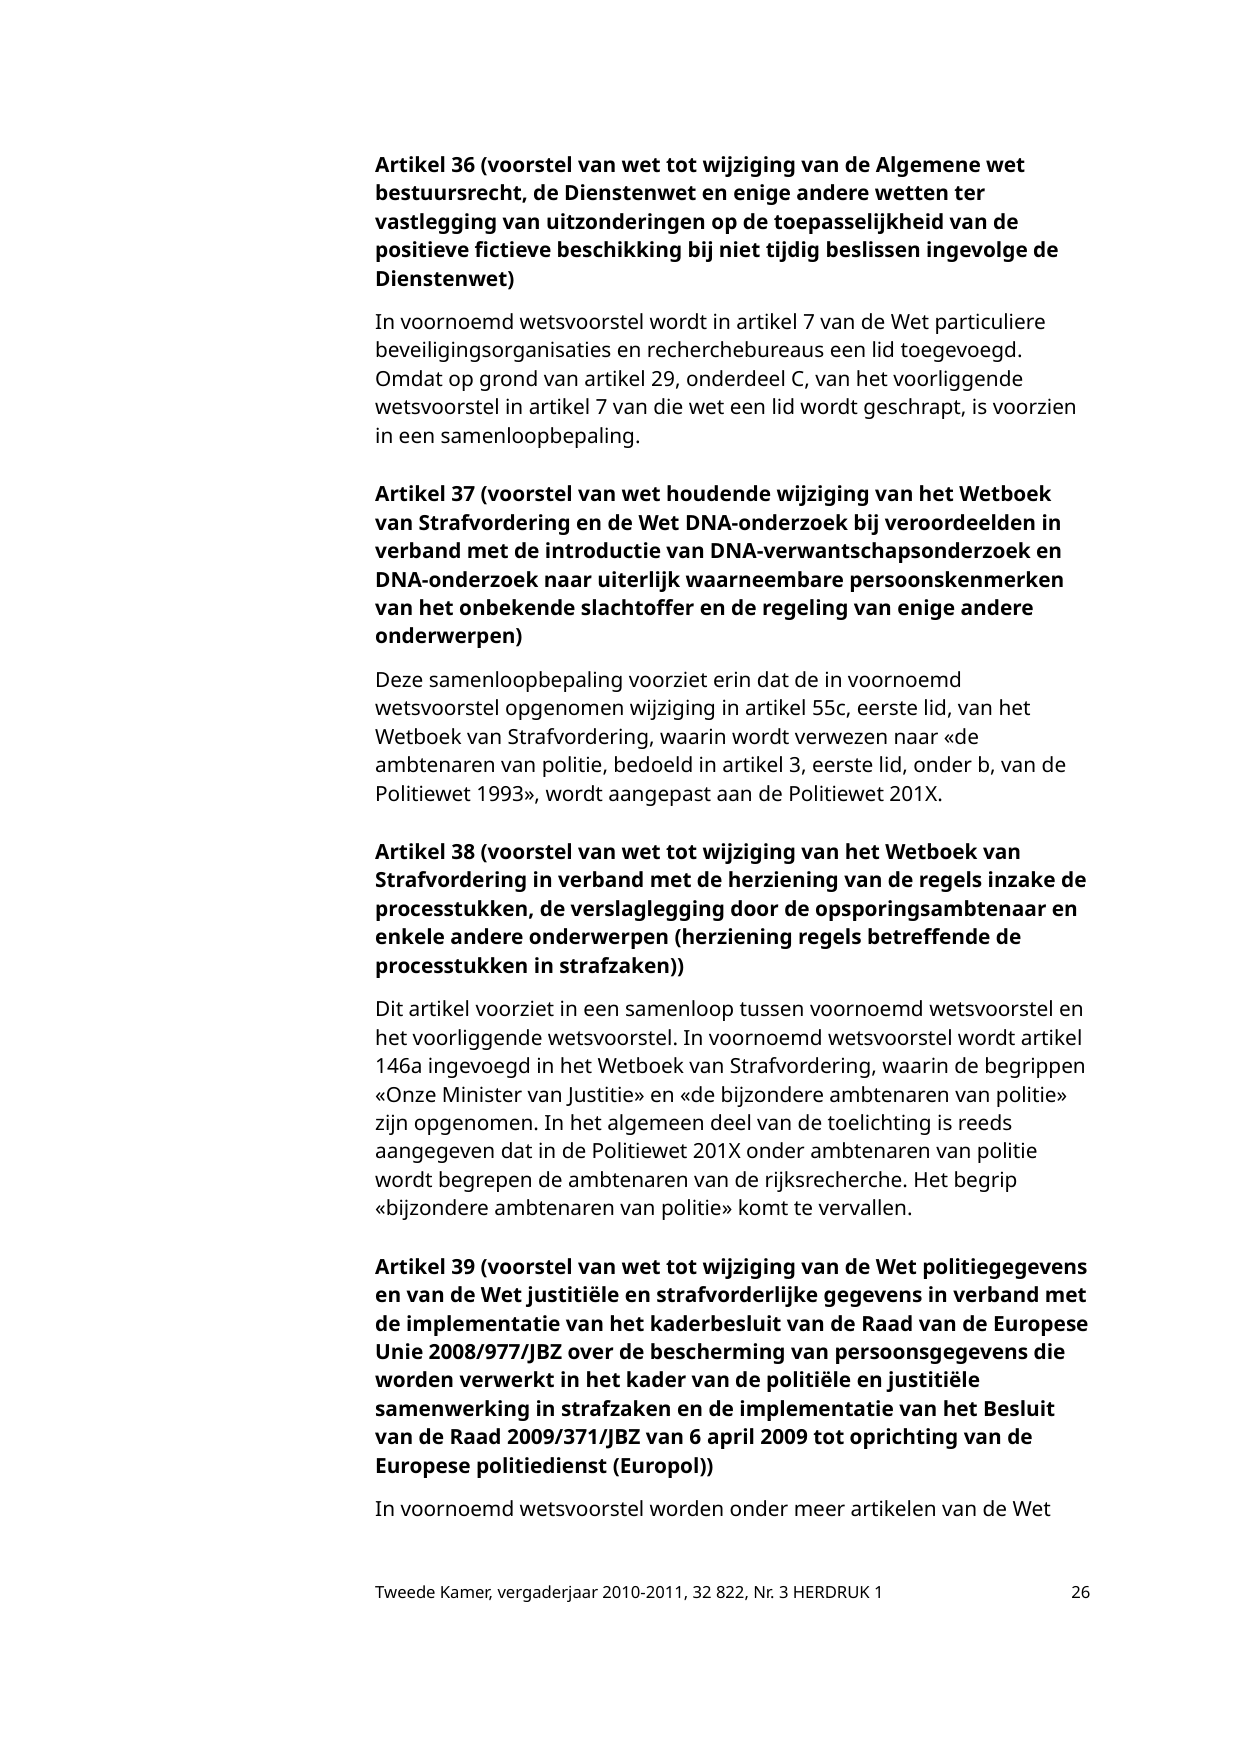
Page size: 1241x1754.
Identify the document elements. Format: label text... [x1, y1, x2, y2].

text In voornoemd wetsvoorstel wordt in artikel 7 van de Wet particuliere beveiligingsorganisaties en recherchebureaus een lid toegevoegd. Omdat op grond van artikel 29, onderdeel C, van het voorliggende wetsvoorstel in artikel 7 van die wet een lid wordt geschrapt, is voorzien in een samenloopbepaling. [375, 307, 1090, 449]
text Dit artikel voorziet in een samenloop tussen voornoemd wetsvoorstel en het voorliggende wetsvoorstel. In voornoemd wetsvoorstel wordt artikel 146a ingevoegd in het Wetboek van Strafvordering, waarin de begrippen «Onze Minister van Justitie» en «de bijzondere ambtenaren van politie» zijn opgenomen. In het algemeen deel van de toelichting is reeds aangegeven dat in de Politiewet 201X onder ambtenaren van politie wordt begrepen de ambtenaren van de rijksrecherche. Het begrip «bijzondere ambtenaren van politie» komt te vervallen. [375, 994, 1090, 1222]
text Artikel 36 (voorstel van wet tot wijziging van de Algemene wet bestuursrecht, de Dienstenwet en enige andere wetten ter vastlegging van uitzonderingen op de toepasselijkheid van de positieve fictieve beschikking bij niet tijdig beslissen ingevolge de Dienstenwet) [375, 150, 1090, 292]
text In voornoemd wetsvoorstel worden onder meer artikelen van de Wet [375, 1494, 1090, 1523]
text Artikel 38 (voorstel van wet tot wijziging van het Wetboek van Strafvordering in verband met de herziening van de regels inzake de processtukken, de verslaglegging door de opsporingsambtenaar en enkele andere onderwerpen (herziening regels betreffende de processtukken in strafzaken)) [375, 837, 1090, 979]
text Artikel 37 (voorstel van wet houdende wijziging van het Wetboek van Strafvordering en de Wet DNA-onderzoek bij veroordeelden in verband met de introductie van DNA-verwantschapsonderzoek en DNA-onderzoek naar uiterlijk waarneembare persoonskenmerken van het onbekende slachtoffer en de regeling van enige andere onderwerpen) [375, 479, 1090, 650]
text Artikel 39 (voorstel van wet tot wijziging van de Wet politiegegevens en van de Wet justitiële en strafvorderlijke gegevens in verband met de implementatie van het kaderbesluit van de Raad van de Europese Unie 2008/977/JBZ over de bescherming van persoonsgegevens die worden verwerkt in het kader van de politiële en justitiële samenwerking in strafzaken en de implementatie van het Besluit van de Raad 2009/371/JBZ van 6 april 2009 tot oprichting van de Europese politiedienst (Europol)) [375, 1252, 1090, 1479]
text Deze samenloopbepaling voorziet erin dat de in voornoemd wetsvoorstel opgenomen wijziging in artikel 55c, eerste lid, van het Wetboek van Strafvordering, waarin wordt verwezen naar «de ambtenaren van politie, bedoeld in artikel 3, eerste lid, onder b, van de Politiewet 1993», wordt aangepast aan de Politiewet 201X. [375, 665, 1090, 807]
